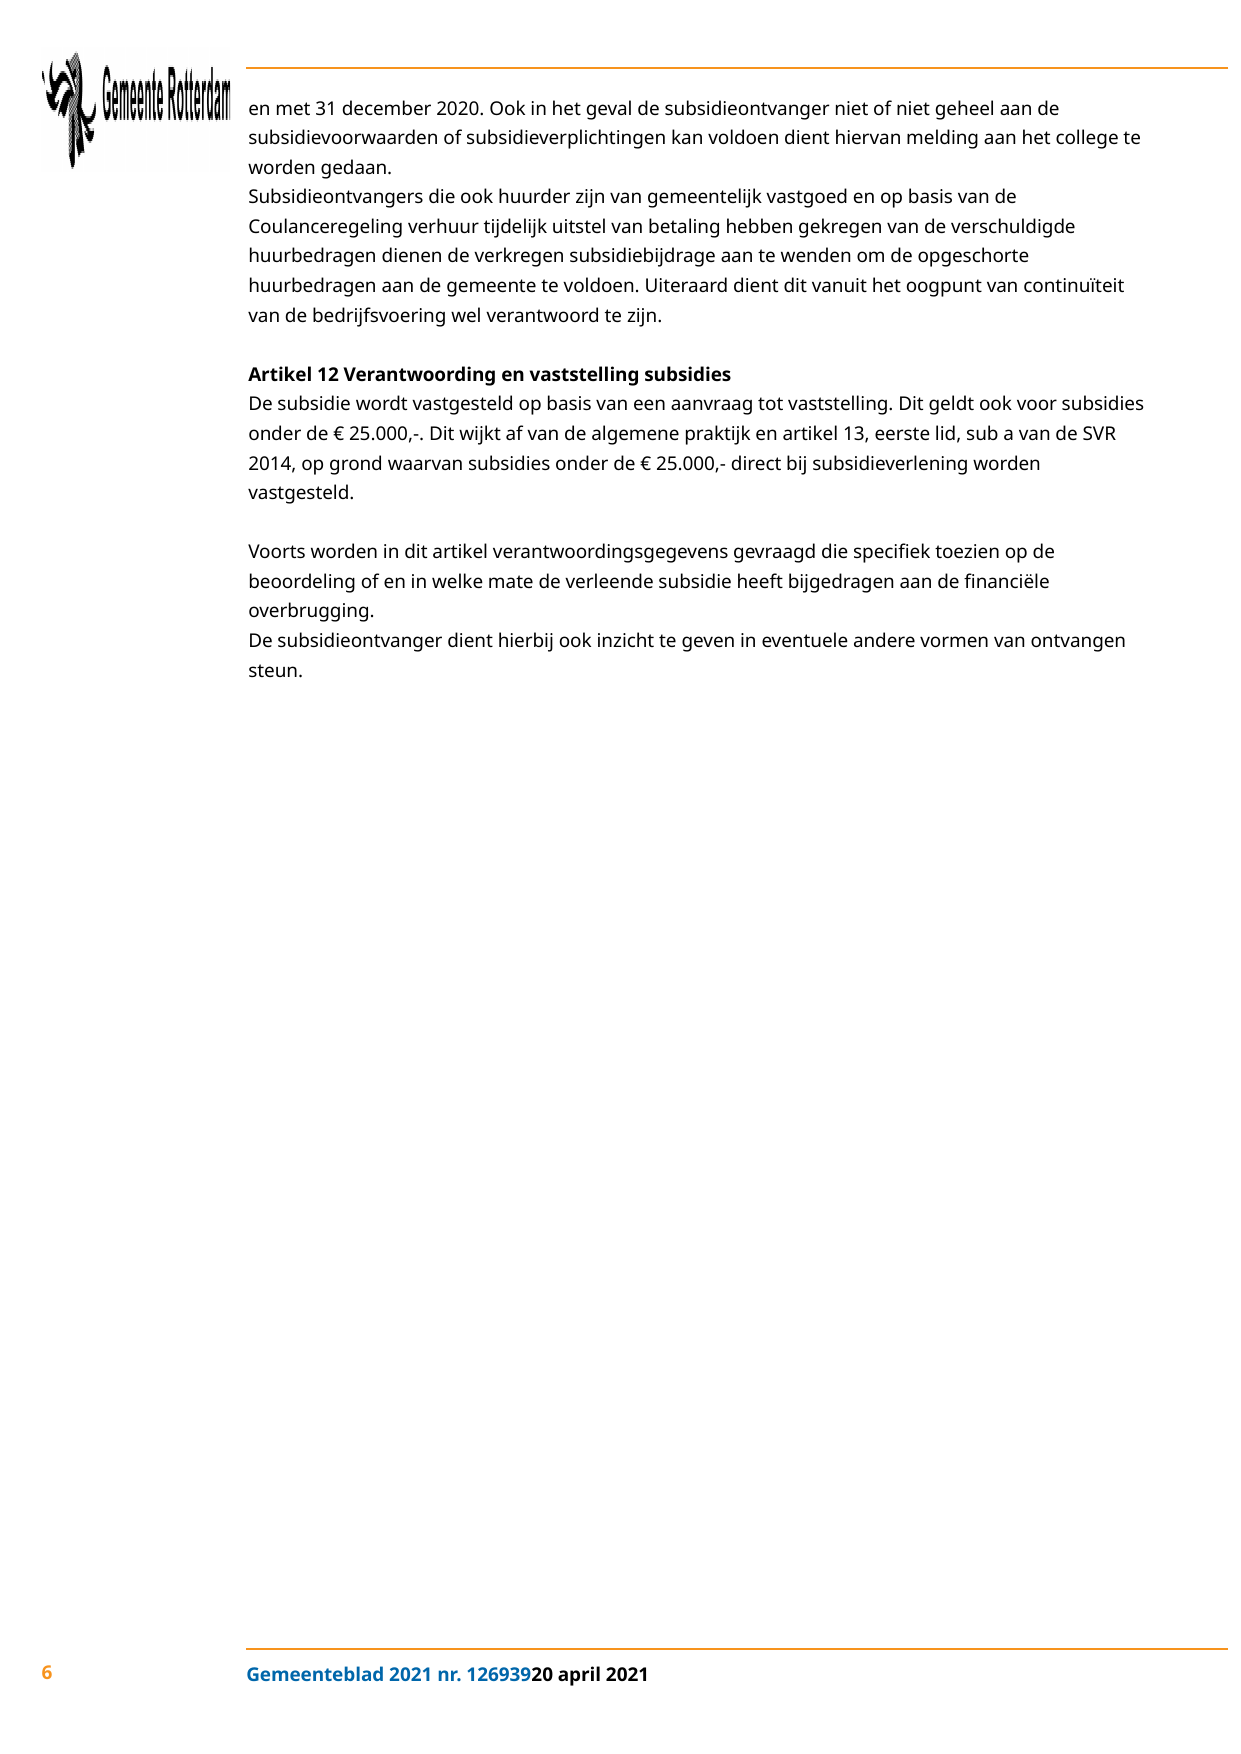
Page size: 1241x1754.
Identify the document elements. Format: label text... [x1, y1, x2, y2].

text Voorts worden in dit artikel verantwoordingsgegevens gevraagd die specifiek toezien op de beoordeling of en in welke mate de verleende subsidie heeft bijgedragen aan de financiële overbrugging. [248, 538, 1152, 623]
text De subsidieontvanger dient hierbij ook inzicht te geven in eventuele andere vormen van ontvangen steun. [248, 627, 1152, 683]
picture [41, 47, 231, 172]
text en met 31 december 2020. Ook in het geval de subsidieontvanger niet of niet geheel aan de subsidievoorwaarden of subsidieverplichtingen kan voldoen dient hiervan melding aan het college te worden gedaan. [248, 95, 1152, 180]
text De subsidie wordt vastgesteld op basis van een aanvraag tot vaststelling. Dit geldt ook voor subsidies onder de € 25.000,-. Dit wijkt af van de algemene praktijk en artikel 13, eerste lid, sub a van de SVR 2014, op grond waarvan subsidies onder de € 25.000,- direct bij subsidieverlening worden vastgesteld. [248, 391, 1152, 505]
text Subsidieontvangers die ook huurder zijn van gemeentelijk vastgoed en op basis van de Coulanceregeling verhuur tijdelijk uitstel van betaling hebben gekregen van de verschuldigde huurbedragen dienen de verkregen subsidiebijdrage aan te wenden om de opgeschorte huurbedragen aan de gemeente te voldoen. Uiteraard dient dit vanuit het oogpunt van continuïteit van de bedrijfsvoering wel verantwoord te zijn. [248, 183, 1152, 328]
text Artikel 12 Verantwoording en vaststelling subsidies [248, 361, 1152, 387]
